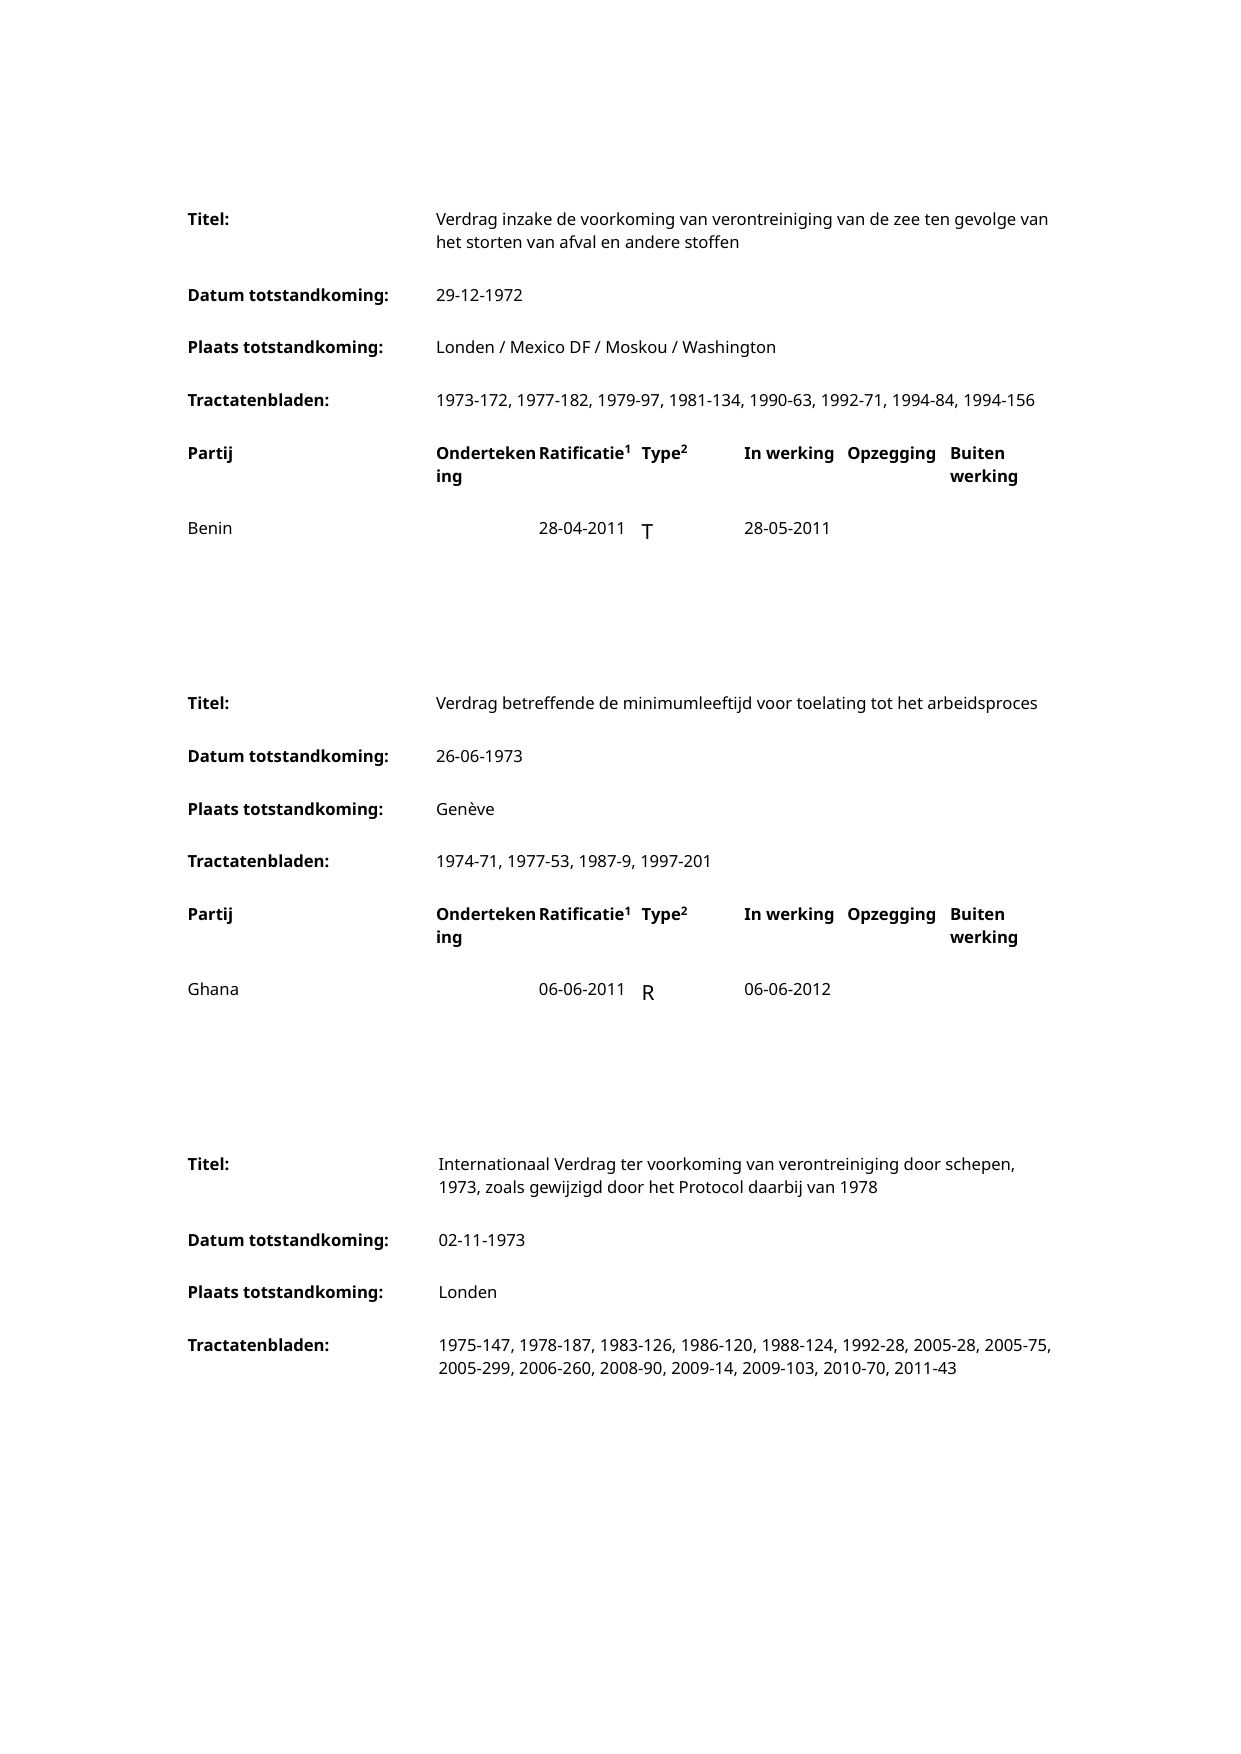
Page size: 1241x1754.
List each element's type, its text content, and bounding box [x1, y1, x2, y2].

table_cell R [641, 978, 744, 1036]
table_header Titel: [188, 692, 436, 744]
table_cell Opzegging [847, 441, 950, 517]
table_cell Buiten werking [950, 441, 1053, 517]
table_cell Plaats totstandkoming: [188, 797, 436, 850]
table_cell Ondertekening [436, 903, 539, 978]
table_cell Datum totstandkoming: [188, 744, 436, 797]
table_cell Buiten werking [950, 903, 1053, 978]
table_cell 06-06-2011 [539, 978, 641, 1036]
table_cell Type2 [641, 441, 744, 517]
table_cell Type2 [641, 903, 744, 978]
table_cell Tractatenbladen: [188, 1334, 438, 1409]
table_cell 29-12-1972 [436, 283, 1053, 336]
table_cell 26-06-1973 [436, 744, 1053, 797]
table_cell Ghana [188, 978, 436, 1036]
table_cell [436, 517, 539, 575]
table_cell Londen [438, 1281, 1053, 1333]
table_header Verdrag betreffende de minimumleeftijd voor toelating tot het arbeidsproces [436, 692, 1053, 744]
table_cell 1975-147, 1978-187, 1983-126, 1986-120, 1988-124, 1992-28, 2005-28, 2005-75, 2005-299, 2006-260, 2008-90, 2009-14, 2009-103, 2010-70, 2011-43 [438, 1334, 1053, 1409]
table_cell [436, 978, 539, 1036]
table_cell Tractatenbladen: [188, 850, 436, 902]
table_cell [950, 517, 1053, 575]
table_cell 02-11-1973 [438, 1228, 1053, 1281]
table_cell Londen / Mexico DF / Moskou / Washington [436, 336, 1053, 389]
table_cell Plaats totstandkoming: [188, 1281, 438, 1333]
table_cell 1974-71, 1977-53, 1987-9, 1997-201 [436, 850, 1053, 902]
table_cell [847, 517, 950, 575]
table_cell Ondertekening [436, 441, 539, 517]
table_cell In werking [744, 903, 847, 978]
table_cell 06-06-2012 [744, 978, 847, 1036]
table_cell Partij [188, 903, 436, 978]
table_cell Ratificatie1 [539, 903, 641, 978]
table_cell 28-05-2011 [744, 517, 847, 575]
table_cell Benin [188, 517, 436, 575]
table_cell Partij [188, 441, 436, 517]
table_header Titel: [188, 1153, 438, 1228]
table_cell 28-04-2011 [539, 517, 641, 575]
table_cell Opzegging [847, 903, 950, 978]
table_header Verdrag inzake de voorkoming van verontreiniging van de zee ten gevolge van het storten van afval en andere stoffen [436, 208, 1053, 283]
table_cell Ratificatie1 [539, 441, 641, 517]
table_cell Plaats totstandkoming: [188, 336, 436, 389]
table_cell [847, 978, 950, 1036]
table_cell [950, 978, 1053, 1036]
table_header Titel: [188, 208, 436, 283]
table_cell T [641, 517, 744, 575]
table_cell Datum totstandkoming: [188, 1228, 438, 1281]
table_cell Tractatenbladen: [188, 389, 436, 441]
table_cell Genève [436, 797, 1053, 850]
table_header Internationaal Verdrag ter voorkoming van verontreiniging door schepen, 1973, zoals gewijzigd door het Protocol daarbij van 1978 [438, 1153, 1053, 1228]
table_cell Datum totstandkoming: [188, 283, 436, 336]
table_cell 1973-172, 1977-182, 1979-97, 1981-134, 1990-63, 1992-71, 1994-84, 1994-156 [436, 389, 1053, 441]
table_cell [188, 1409, 1053, 1467]
table_cell In werking [744, 441, 847, 517]
